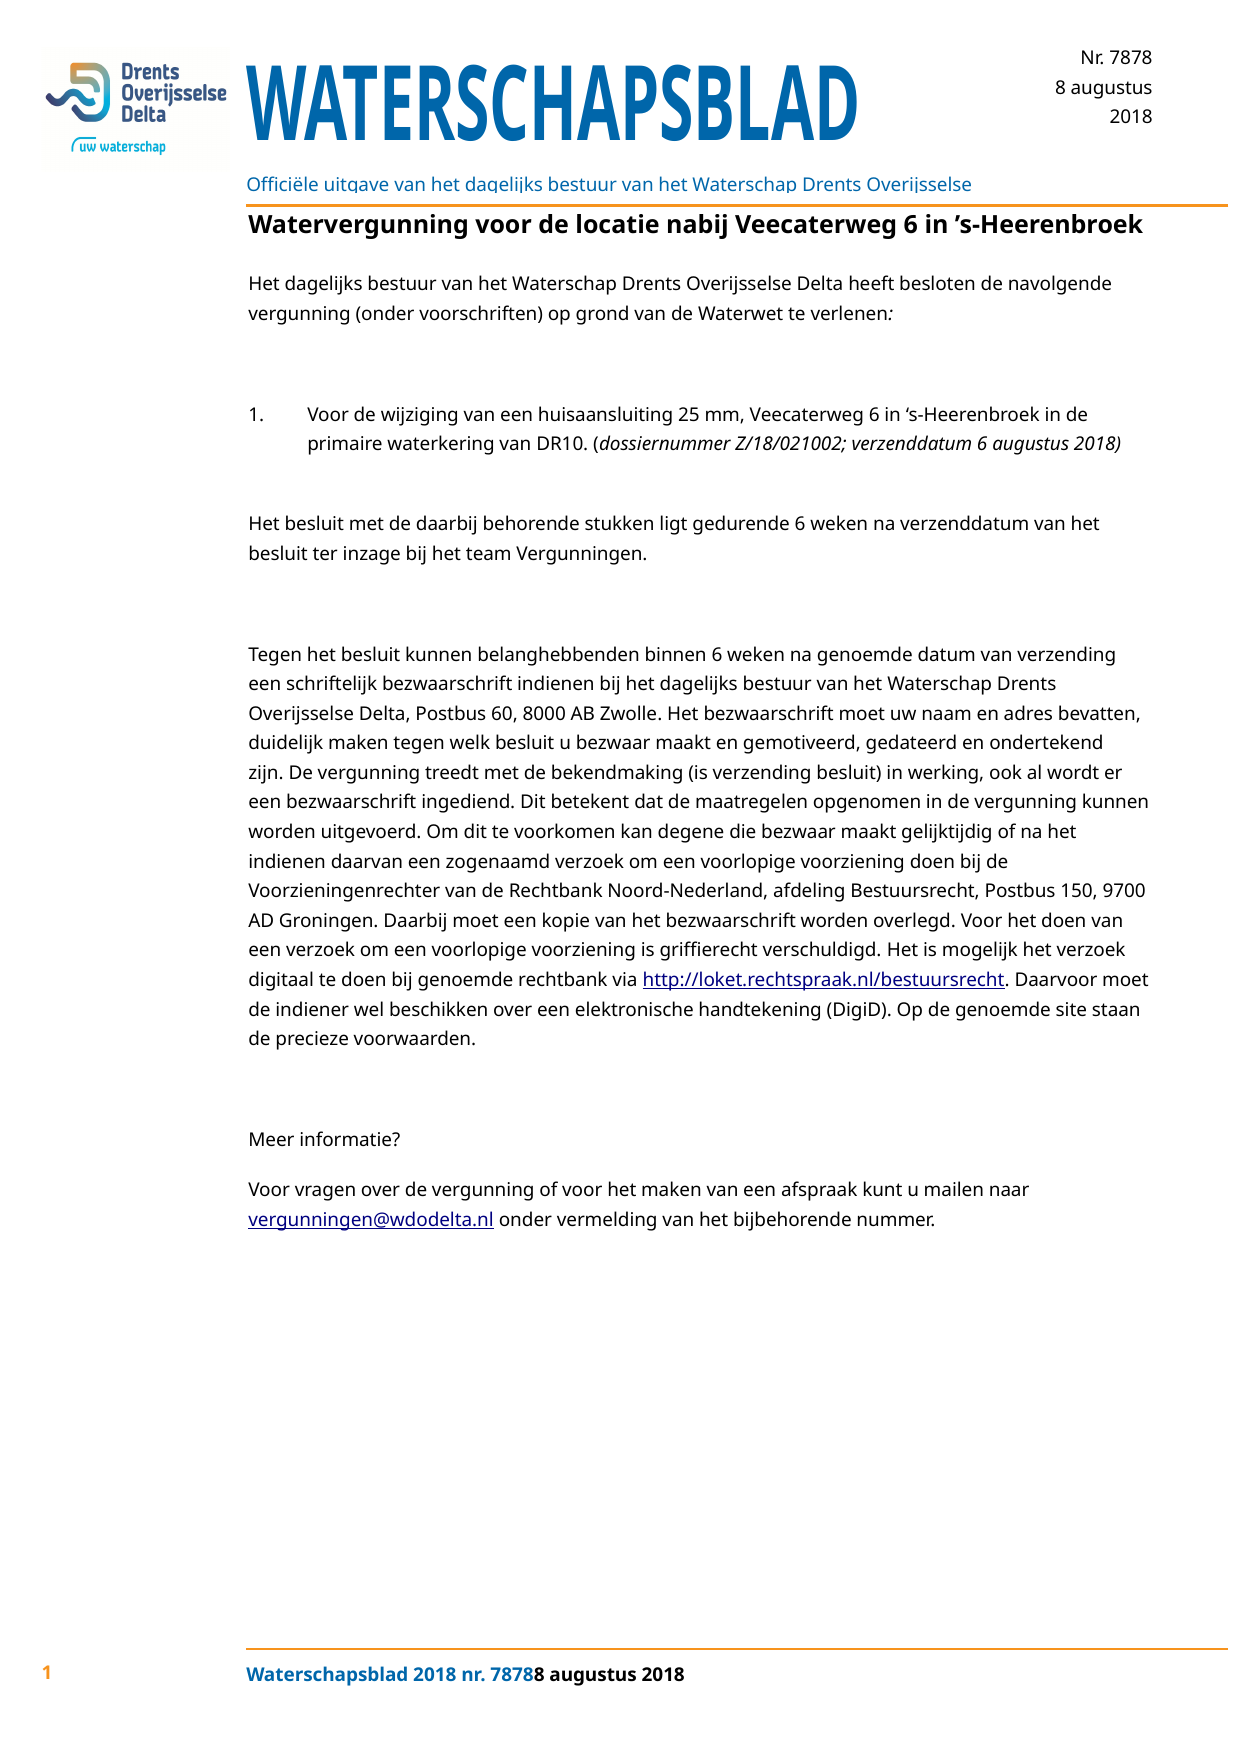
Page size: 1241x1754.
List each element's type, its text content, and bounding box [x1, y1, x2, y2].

picture [41, 47, 231, 172]
text Het besluit met de daarbij behorende stukken ligt gedurende 6 weken na verzenddatum van het besluit ter inzage bij het team Vergunningen. [248, 510, 1152, 566]
list Voor de wijziging van een huisaansluiting 25 mm, Veecaterweg 6 in ‘s-Heerenbroek in de primaire waterkering van DR10. (dossiernummer Z/18/021002; verzenddatum 6 augustus 2018) [248, 401, 1152, 456]
text Tegen het besluit kunnen belanghebbenden binnen 6 weken na genoemde datum van verzending een schriftelijk bezwaarschrift indienen bij het dagelijks bestuur van het Waterschap Drents Overijsselse Delta, Postbus 60, 8000 AB Zwolle. Het bezwaarschrift moet uw naam en adres bevatten, duidelijk maken tegen welk besluit u bezwaar maakt en gemotiveerd, gedateerd en ondertekend zijn. De vergunning treedt met de bekendmaking (is verzending besluit) in werking, ook al wordt er een bezwaarschrift ingediend. Dit betekent dat de maatregelen opgenomen in de vergunning kunnen worden uitgevoerd. Om dit te voorkomen kan degene die bezwaar maakt gelijktijdig of na het indienen daarvan een zogenaamd verzoek om een voorlopige voorziening doen bij de Voorzieningenrechter van de Rechtbank Noord-Nederland, afdeling Bestuursrecht, Postbus 150, 9700 AD Groningen. Daarbij moet een kopie van het bezwaarschrift worden overlegd. Voor het doen van een verzoek om een voorlopige voorziening is griffierecht verschuldigd. Het is mogelijk het verzoek digitaal te doen bij genoemde rechtbank via http://loket.rechtspraak.nl/bestuursrecht. Daarvoor moet de indiener wel beschikken over een elektronische handtekening (DigiD). Op de genoemde site staan de precieze voorwaarden. [248, 641, 1152, 1051]
text Meer informatie? [248, 1126, 1152, 1152]
text Het dagelijks bestuur van het Waterschap Drents Overijsselse Delta heeft besloten de navolgende vergunning (onder voorschriften) op grond van de Waterwet te verlenen: [248, 270, 1152, 326]
text Watervergunning voor de locatie nabij Veecaterweg 6 in ’s-Heerenbroek [248, 207, 1152, 241]
text Voor vragen over de vergunning of voor het maken van een afspraak kunt u mailen naar vergunningen@wdodelta.nl onder vermelding van het bijbehorende nummer. [248, 1177, 1152, 1232]
